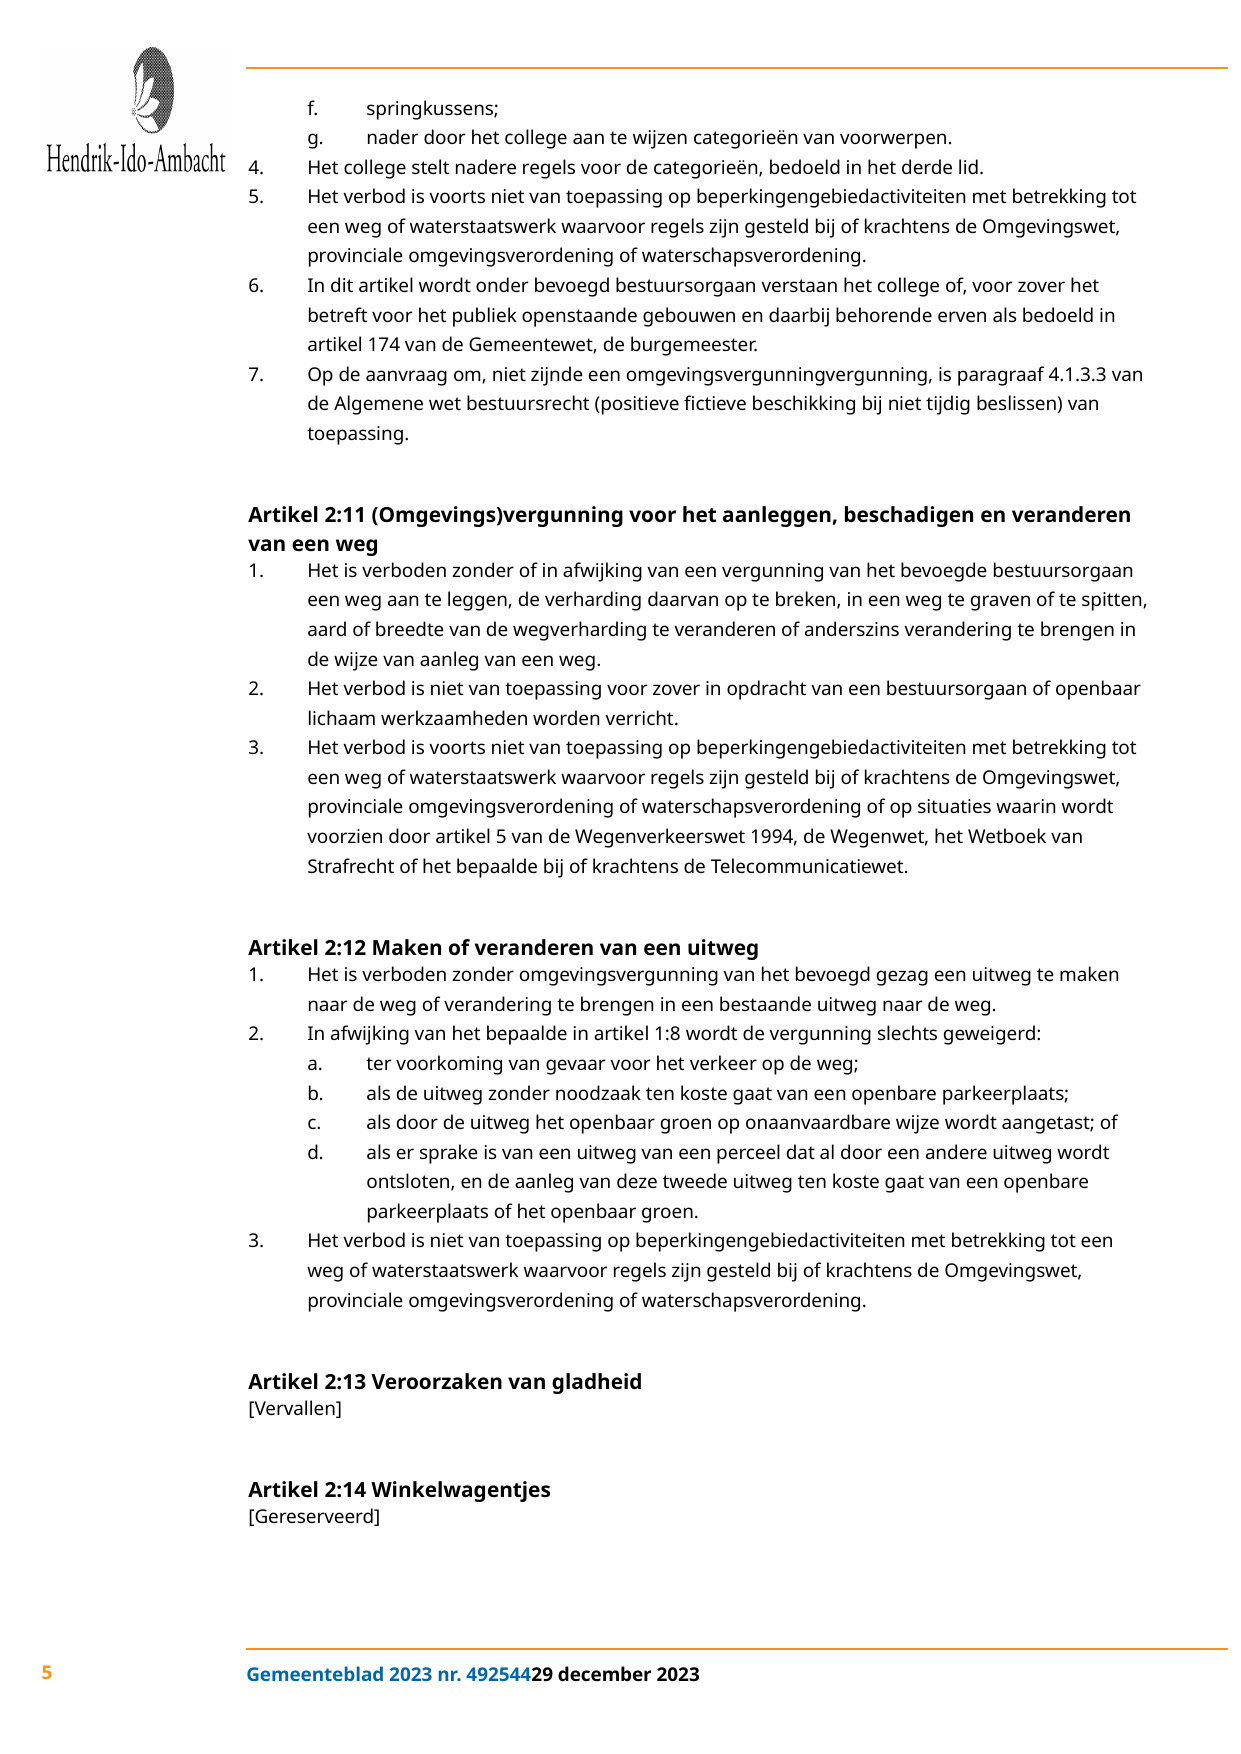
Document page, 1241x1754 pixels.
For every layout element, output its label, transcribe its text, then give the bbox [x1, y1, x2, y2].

list In dit artikel wordt onder bevoegd bestuursorgaan verstaan het college of, voor zover het betreft voor het publiek openstaande gebouwen en daarbij behorende erven als bedoeld in artikel 174 van de Gemeentewet, de burgemeester. [248, 272, 1152, 357]
list Het is verboden zonder omgevingsvergunning van het bevoegd gezag een uitweg te maken naar de weg of verandering te brengen in een bestaande uitweg naar de weg. [248, 961, 1152, 1017]
text Artikel 2:14 Winkelwagentjes [248, 1475, 1152, 1504]
text Artikel 2:11 (Omgevings)vergunning voor het aanleggen, beschadigen en veranderen van een weg [248, 500, 1152, 557]
list Het verbod is niet van toepassing voor zover in opdracht van een bestuursorgaan of openbaar lichaam werkzaamheden worden verricht. [248, 675, 1152, 731]
list springkussens; [307, 95, 1152, 121]
picture [41, 47, 231, 172]
list Op de aanvraag om, niet zijnde een omgevingsvergunningvergunning, is paragraaf 4.1.3.3 van de Algemene wet bestuursrecht (positieve fictieve beschikking bij niet tijdig beslissen) van toepassing. [248, 361, 1152, 446]
list als er sprake is van een uitweg van een perceel dat al door een andere uitweg wordt ontsloten, en de aanleg van deze tweede uitweg ten koste gaat van een openbare parkeerplaats of het openbaar groen. [307, 1139, 1152, 1224]
list als de uitweg zonder noodzaak ten koste gaat van een openbare parkeerplaats; [307, 1080, 1152, 1105]
list Het verbod is niet van toepassing op beperkingengebiedactiviteiten met betrekking tot een weg of waterstaatswerk waarvoor regels zijn gesteld bij of krachtens de Omgevingswet, provinciale omgevingsverordening of waterschapsverordening. [248, 1228, 1152, 1312]
list Het is verboden zonder of in afwijking van een vergunning van het bevoegde bestuursorgaan een weg aan te leggen, de verharding daarvan op te breken, in een weg te graven of te spitten, aard of breedte van de wegverharding te veranderen of anderszins verandering te brengen in de wijze van aanleg van een weg. [248, 557, 1152, 672]
text Artikel 2:12 Maken of veranderen van een uitweg [248, 933, 1152, 961]
list nader door het college aan te wijzen categorieën van voorwerpen. [307, 124, 1152, 150]
text Artikel 2:13 Veroorzaken van gladheid [248, 1367, 1152, 1395]
list Het verbod is voorts niet van toepassing op beperkingengebiedactiviteiten met betrekking tot een weg of waterstaatswerk waarvoor regels zijn gesteld bij of krachtens de Omgevingswet, provinciale omgevingsverordening of waterschapsverordening. [248, 183, 1152, 268]
list Het verbod is voorts niet van toepassing op beperkingengebiedactiviteiten met betrekking tot een weg of waterstaatswerk waarvoor regels zijn gesteld bij of krachtens de Omgevingswet, provinciale omgevingsverordening of waterschapsverordening of op situaties waarin wordt voorzien door artikel 5 van de Wegenverkeerswet 1994, de Wegenwet, het Wetboek van Strafrecht of het bepaalde bij of krachtens de Telecommunicatiewet. [248, 734, 1152, 879]
list als door de uitweg het openbaar groen op onaanvaardbare wijze wordt aangetast; of [307, 1109, 1152, 1135]
list In afwijking van het bepaalde in artikel 1:8 wordt de vergunning slechts geweigerd: [248, 1021, 1152, 1046]
list Het college stelt nadere regels voor de categorieën, bedoeld in het derde lid. [248, 154, 1152, 180]
list ter voorkoming van gevaar voor het verkeer op de weg; [307, 1050, 1152, 1076]
text [Vervallen] [248, 1395, 1152, 1421]
text [Gereserveerd] [248, 1504, 1152, 1529]
